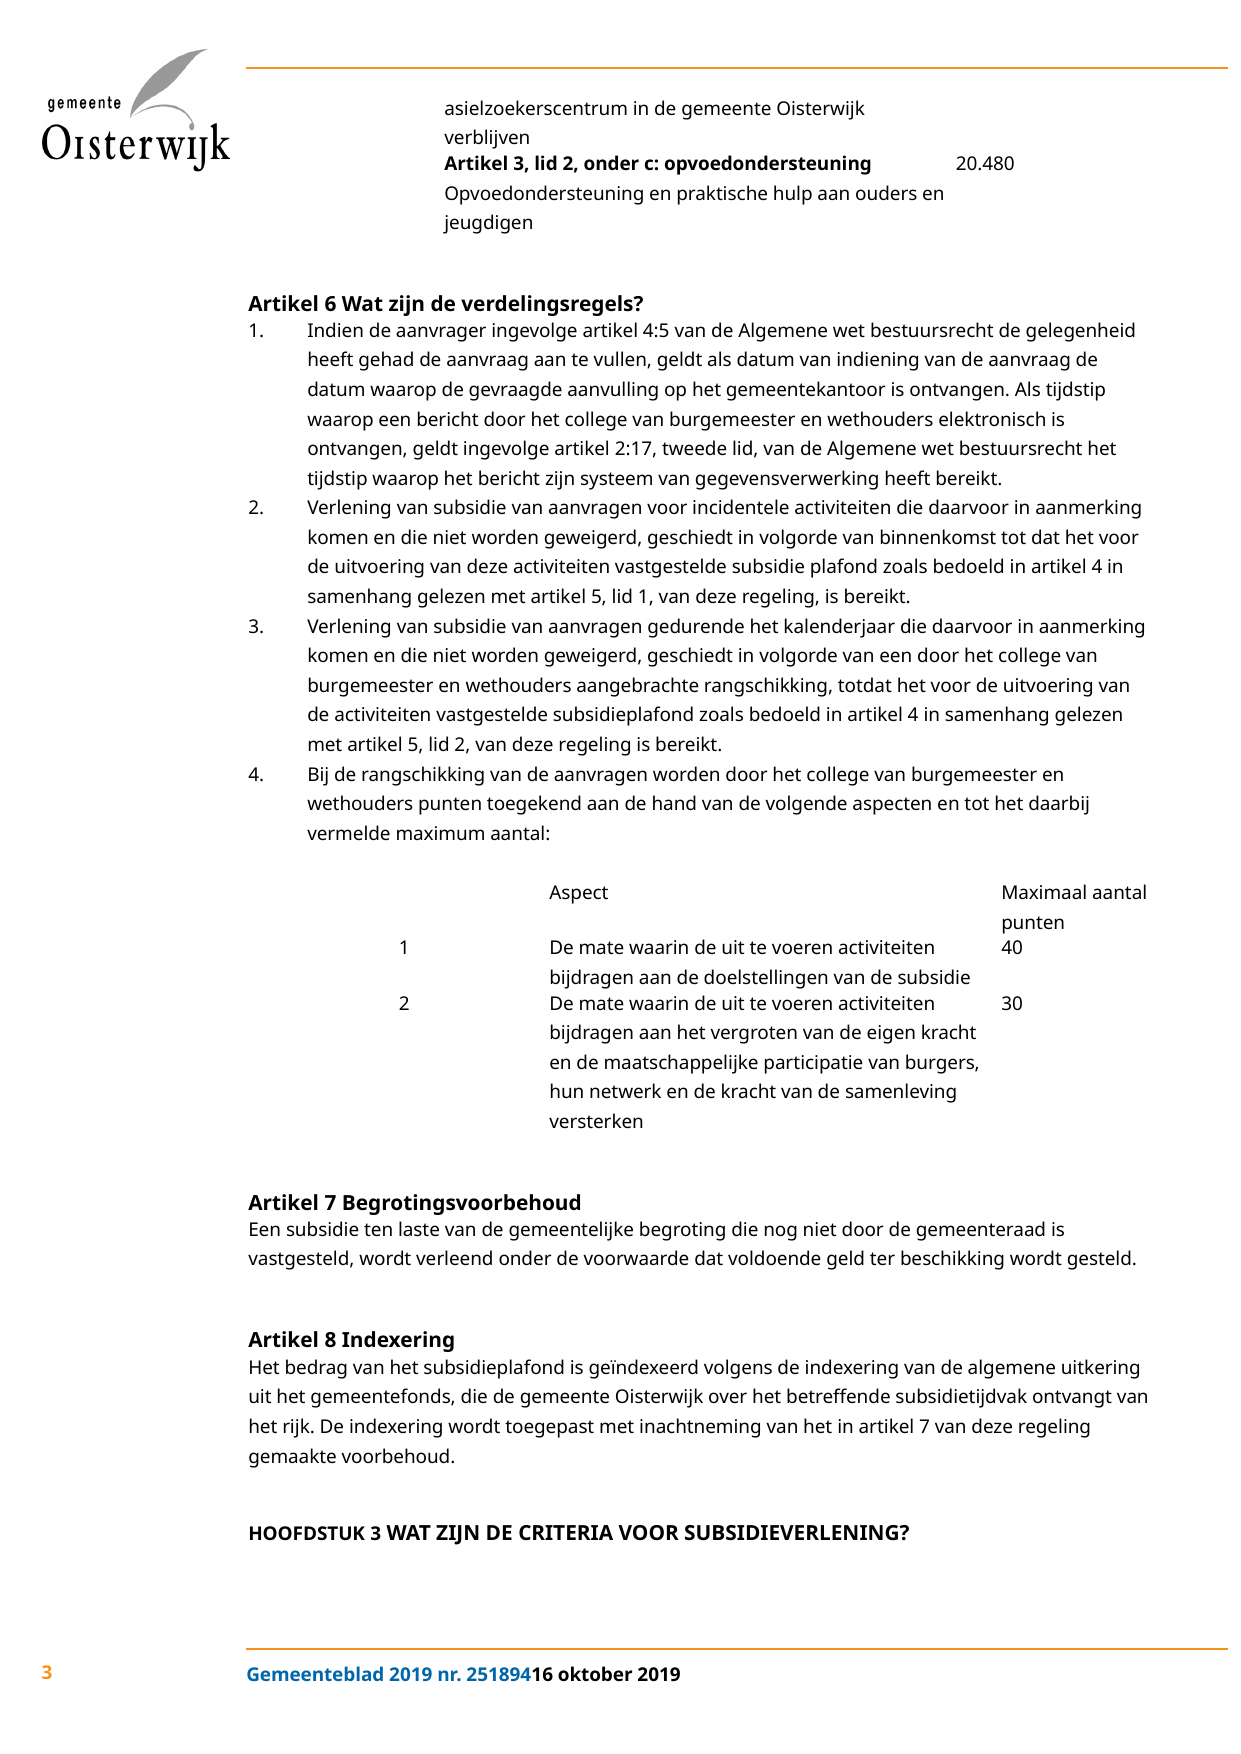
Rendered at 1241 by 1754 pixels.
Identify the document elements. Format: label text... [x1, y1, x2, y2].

table_cell asielzoekerscentrum in de gemeente Oisterwijk verblijven [444, 95, 956, 150]
list Indien de aanvrager ingevolge artikel 4:5 van de Algemene wet bestuursrecht de gelegenheid heeft gehad de aanvraag aan te vullen, geldt als datum van indiening van de aanvraag de datum waarop de gevraagde aanvulling op het gemeentekantoor is ontvangen. Als tijdstip waarop een bericht door het college van burgemeester en wethouders elektronisch is ontvangen, geldt ingevolge artikel 2:17, tweede lid, van de Algemene wet bestuursrecht het tijdstip waarop het bericht zijn systeem van gegevensverwerking heeft bereikt. [248, 317, 1152, 491]
table_cell [956, 95, 1152, 150]
table_header [399, 879, 549, 934]
text Artikel 7 Begrotingsvoorbehoud [248, 1188, 1152, 1216]
text Artikel 6 Wat zijn de verdelingsregels? [248, 289, 1152, 317]
list Verlening van subsidie van aanvragen gedurende het kalenderjaar die daarvoor in aanmerking komen en die niet worden geweigerd, geschiedt in volgorde van een door het college van burgemeester en wethouders aangebrachte rangschikking, totdat het voor de uitvoering van de activiteiten vastgestelde subsidieplafond zoals bedoeld in artikel 4 in samenhang gelezen met artikel 5, lid 2, van deze regeling is bereikt. [248, 613, 1152, 757]
list Bij de rangschikking van de aanvragen worden door het college van burgemeester en wethouders punten toegekend aan de hand van de volgende aspecten en tot het daarbij vermelde maximum aantal: [248, 761, 1152, 846]
text HOOFDSTUK 3 WAT ZIJN DE CRITERIA VOOR SUBSIDIEVERLENING? [248, 1518, 1152, 1546]
table_cell De mate waarin de uit te voeren activiteiten bijdragen aan het vergroten van de eigen kracht en de maatschappelijke participatie van burgers, hun netwerk en de kracht van de samenleving versterken [549, 990, 1001, 1134]
picture [41, 47, 231, 172]
table_cell 1 [399, 935, 549, 990]
table_cell 40 [1001, 935, 1152, 990]
table_cell [248, 990, 398, 1134]
text Een subsidie ten laste van de gemeentelijke begroting die nog niet door de gemeenteraad is vastgesteld, wordt verleend onder de voorwaarde dat voldoende geld ter beschikking wordt gesteld. [248, 1216, 1152, 1271]
table_header [248, 879, 398, 934]
table_cell 30 [1001, 990, 1152, 1134]
table_cell 20.480 [956, 150, 1152, 235]
text Artikel 8 Indexering [248, 1326, 1152, 1354]
text Het bedrag van het subsidieplafond is geïndexeerd volgens de indexering van de algemene uitkering uit het gemeentefonds, die de gemeente Oisterwijk over het betreffende subsidietijdvak ontvangt van het rijk. De indexering wordt toegepast met inachtneming van het in artikel 7 van deze regeling gemaakte voorbehoud. [248, 1354, 1152, 1468]
table_cell 2 [399, 990, 549, 1134]
table_cell Artikel 3, lid 2, onder c: opvoedondersteuning Opvoedondersteuning en praktische hulp aan ouders en jeugdigen [444, 150, 956, 235]
list Verlening van subsidie van aanvragen voor incidentele activiteiten die daarvoor in aanmerking komen en die niet worden geweigerd, geschiedt in volgorde van binnenkomst tot dat het voor de uitvoering van deze activiteiten vastgestelde subsidie plafond zoals bedoeld in artikel 4 in samenhang gelezen met artikel 5, lid 1, van deze regeling, is bereikt. [248, 494, 1152, 609]
table_cell [248, 95, 444, 150]
table_cell [248, 935, 398, 990]
table_header Maximaal aantal punten [1001, 879, 1152, 934]
table_cell De mate waarin de uit te voeren activiteiten bijdragen aan de doelstellingen van de subsidie [549, 935, 1001, 990]
table_header Aspect [549, 879, 1001, 934]
table_cell [248, 150, 444, 235]
